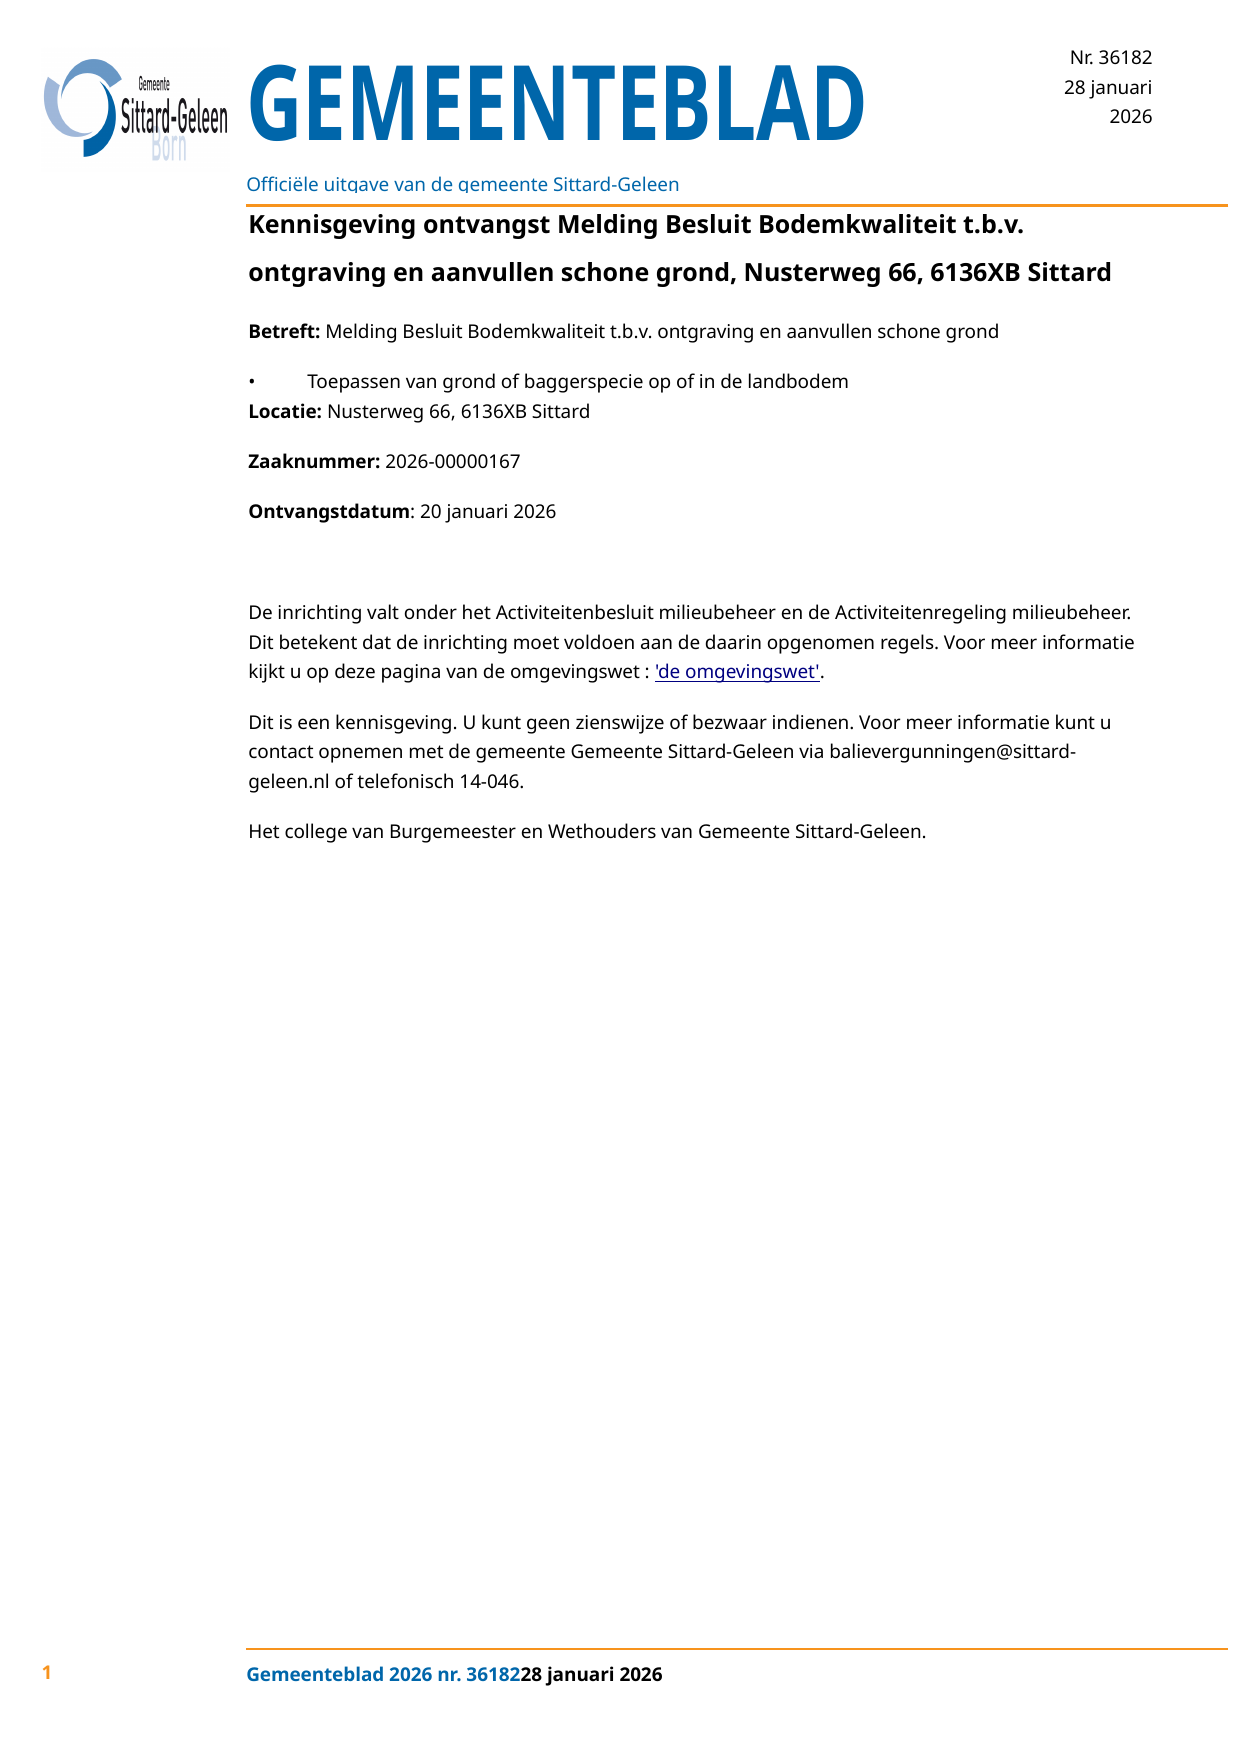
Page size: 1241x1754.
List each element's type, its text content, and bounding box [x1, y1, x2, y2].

picture [41, 47, 231, 172]
text Het college van Burgemeester en Wethouders van Gemeente Sittard-Geleen. [248, 819, 1152, 844]
text De inrichting valt onder het Activiteitenbesluit milieubeheer en de Activiteitenregeling milieubeheer. Dit betekent dat de inrichting moet voldoen aan de daarin opgenomen regels. Voor meer informatie kijkt u op deze pagina van de omgevingswet : 'de omgevingswet'. [248, 599, 1152, 684]
text Zaaknummer: 2026-00000167 [248, 448, 1152, 474]
text Dit is een kennisgeving. U kunt geen zienswijze of bezwaar indienen. Voor meer informatie kunt u contact opnemen met de gemeente Gemeente Sittard-Geleen via balievergunningen@sittard-geleen.nl of telefonisch 14-046. [248, 709, 1152, 794]
text Kennisgeving ontvangst Melding Besluit Bodemkwaliteit t.b.v. ontgraving en aanvullen schone grond, Nusterweg 66, 6136XB Sittard [248, 207, 1152, 288]
text Locatie: Nusterweg 66, 6136XB Sittard [248, 398, 1152, 424]
list Toepassen van grond of baggerspecie op of in de landbodem [248, 368, 1152, 394]
text Betreft: Melding Besluit Bodemkwaliteit t.b.v. ontgraving en aanvullen schone grond [248, 318, 1152, 344]
text Ontvangstdatum: 20 januari 2026 [248, 499, 1152, 524]
